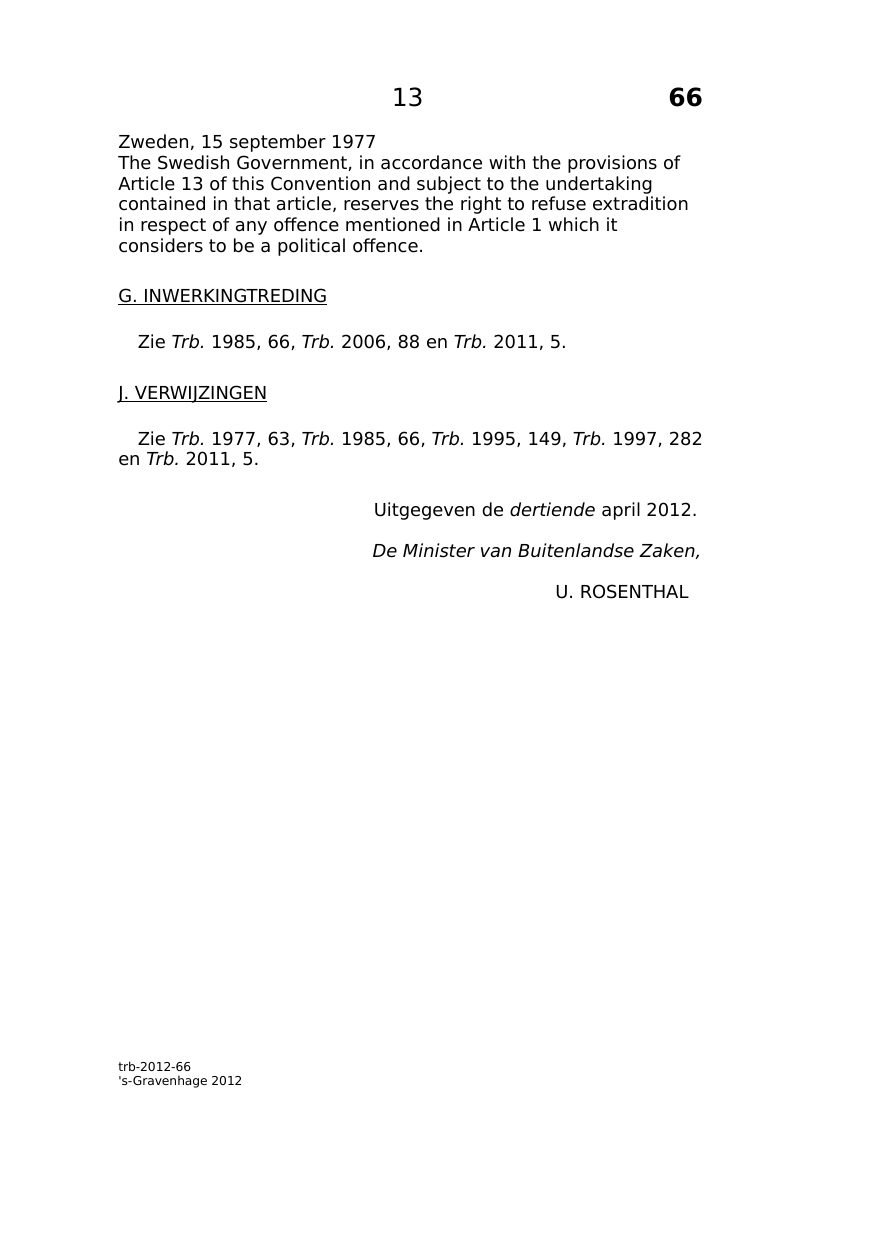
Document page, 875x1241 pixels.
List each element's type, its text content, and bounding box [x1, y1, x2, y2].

text Zie Trb. 1985, 66, Trb. 2006, 88 en Trb. 2011, 5. [118, 332, 703, 353]
text trb-2012-66 [118, 1060, 352, 1074]
text De Minister van Buitenlandse Zaken, U. ROSENTHAL [118, 541, 703, 603]
subtitle J. VERWIJZINGEN [118, 383, 703, 403]
text Zie Trb. 1977, 63, Trb. 1985, 66, Trb. 1995, 149, Trb. 1997, 282 en Trb. 2011, 5. [118, 428, 703, 470]
text Zweden, 15 september 1977 [118, 132, 703, 153]
subtitle G. INWERKINGTREDING [118, 286, 703, 307]
text 's-Gravenhage 2012 [118, 1074, 352, 1088]
text The Swedish Government, in accordance with the provisions of Article 13 of this Convention and subject to the undertaking contained in that article, reserves the right to refuse extradition in respect of any offence mentioned in Article 1 which it considers to be a political offence. [118, 153, 703, 256]
text Uitgegeven de dertiende april 2012. [118, 500, 703, 521]
